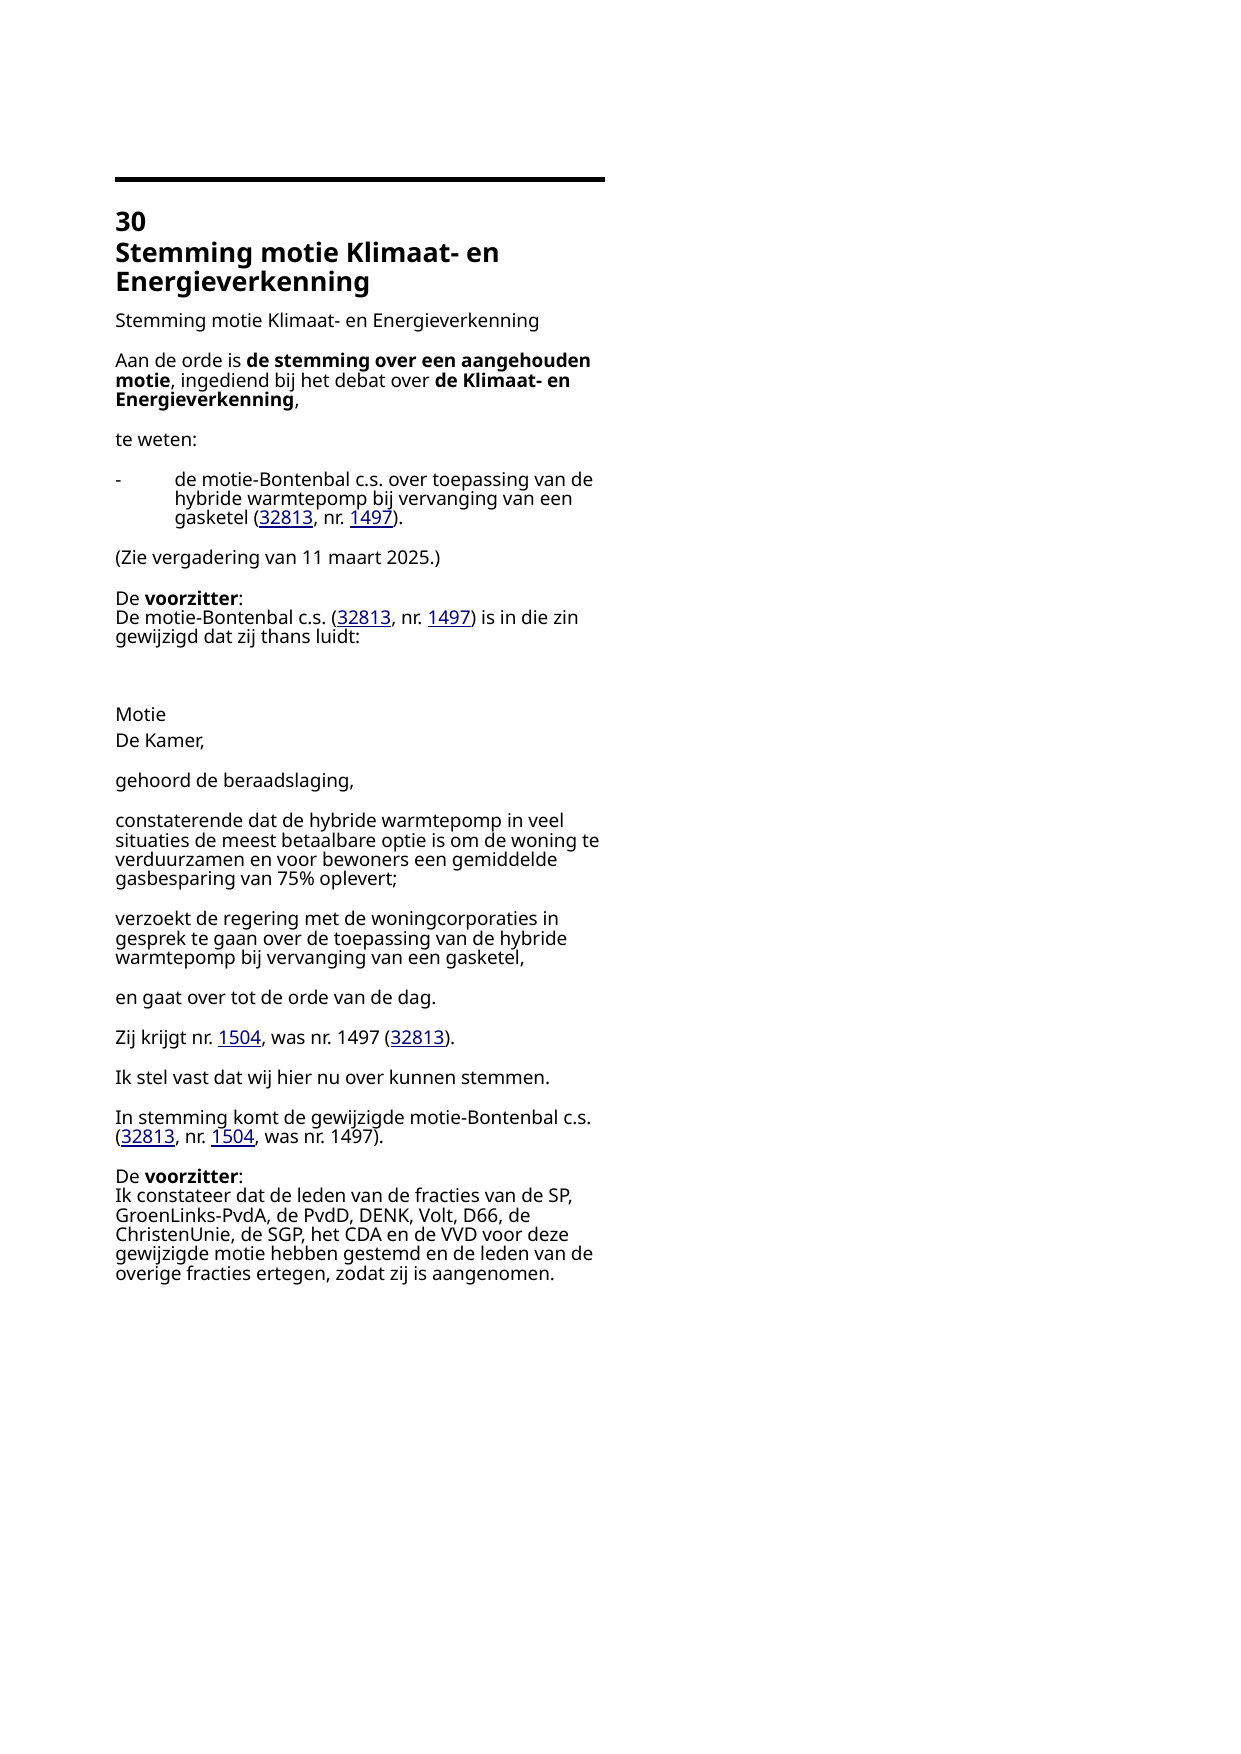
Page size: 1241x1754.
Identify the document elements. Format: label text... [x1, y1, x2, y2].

text te weten: [115, 431, 605, 450]
list de motie-Bontenbal c.s. over toepassing van de hybride warmtepomp bij vervanging van een gasketel (32813, nr. 1497). [115, 471, 605, 529]
text constaterende dat de hybride warmtepomp in veel situaties de meest betaalbare optie is om de woning te verduurzamen en voor bewoners een gemiddelde gasbesparing van 75% oplevert; [115, 812, 605, 889]
text Ik stel vast dat wij hier nu over kunnen stemmen. [115, 1069, 605, 1088]
text De voorzitter: [115, 589, 605, 609]
text (Zie vergadering van 11 maart 2025.) [115, 549, 605, 569]
text Stemming motie Klimaat- en Energieverkenning [115, 239, 605, 312]
text De motie-Bontenbal c.s. (32813, nr. 1497) is in die zin gewijzigd dat zij thans luidt: [115, 609, 605, 647]
text Ik constateer dat de leden van de fracties van de SP, GroenLinks-PvdA, de PvdD, DENK, Volt, D66, de ChristenUnie, de SGP, het CDA en de VVD voor deze gewijzigde motie hebben gestemd en de leden van de overige fracties ertegen, zodat zij is aangenomen. [115, 1187, 605, 1284]
text Stemming motie Klimaat- en Energieverkenning [115, 312, 605, 332]
text Aan de orde is de stemming over een aangehouden motie, ingediend bij het debat over de Klimaat- en Energieverkenning, [115, 352, 605, 410]
text verzoekt de regering met de woningcorporaties in gesprek te gaan over de toepassing van de hybride warmtepomp bij vervanging van een gasketel, [115, 910, 605, 968]
text De Kamer, [115, 732, 605, 752]
text Zij krijgt nr. 1504, was nr. 1497 (32813). [115, 1029, 605, 1048]
text In stemming komt de gewijzigde motie-Bontenbal c.s. (32813, nr. 1504, was nr. 1497). [115, 1109, 605, 1147]
text gehoord de beraadslaging, [115, 772, 605, 792]
text en gaat over tot de orde van de dag. [115, 989, 605, 1008]
text Motie [115, 701, 605, 726]
text De voorzitter: [115, 1168, 605, 1187]
text 30 [115, 203, 605, 239]
